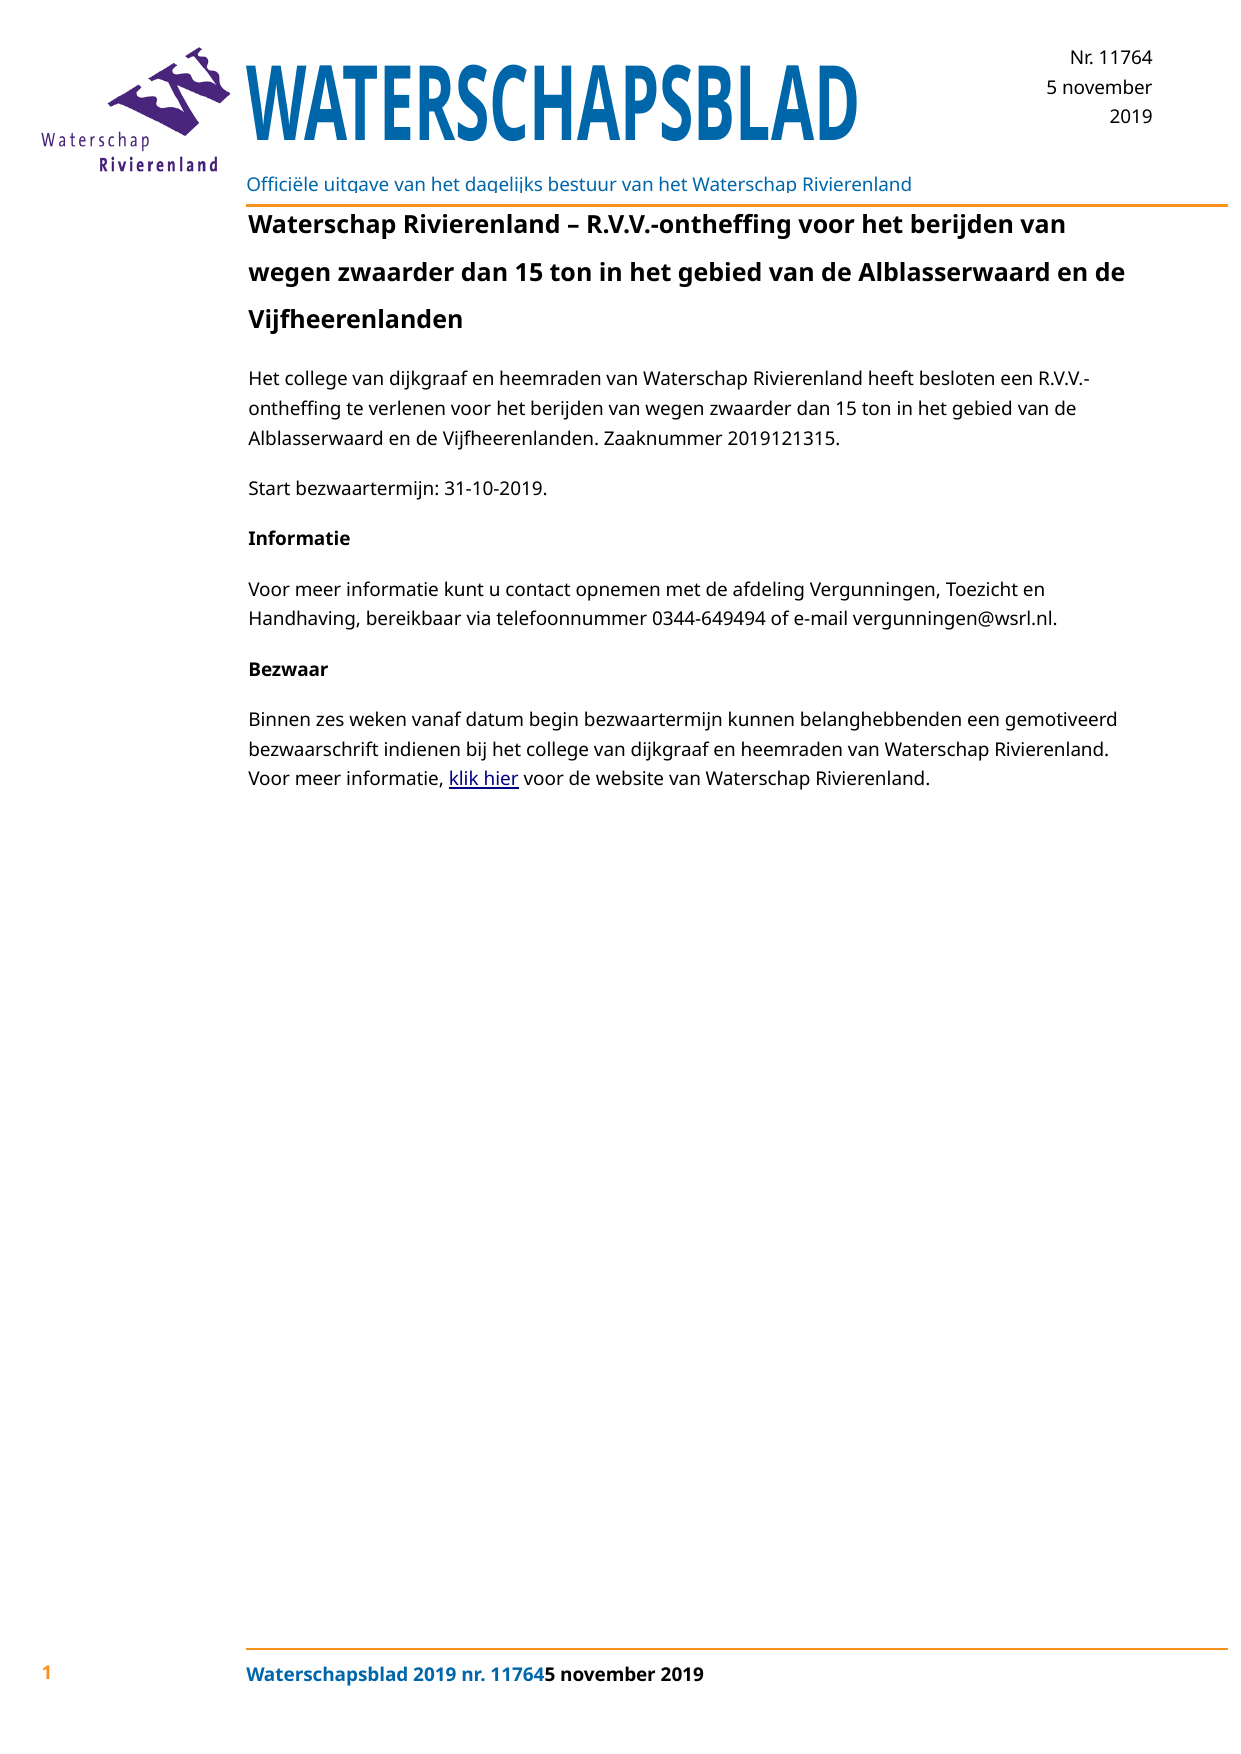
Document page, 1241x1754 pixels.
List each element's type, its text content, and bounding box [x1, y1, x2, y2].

text Binnen zes weken vanaf datum begin bezwaartermijn kunnen belanghebbenden een gemotiveerd bezwaarschrift indienen bij het college van dijkgraaf en heemraden van Waterschap Rivierenland. Voor meer informatie, klik hier voor de website van Waterschap Rivierenland. [248, 706, 1152, 791]
text Voor meer informatie kunt u contact opnemen met de afdeling Vergunningen, Toezicht en Handhaving, bereikbaar via telefoonnummer 0344-649494 of e-mail vergunningen@wsrl.nl. [248, 576, 1152, 631]
text Start bezwaartermijn: 31-10-2019. [248, 475, 1152, 501]
text Informatie [248, 526, 1152, 551]
text Waterschap Rivierenland – R.V.V.-ontheffing voor het berijden van wegen zwaarder dan 15 ton in het gebied van de Alblasserwaard en de Vijfheerenlanden [248, 207, 1152, 336]
text Bezwaar [248, 656, 1152, 682]
picture [41, 47, 231, 172]
text Het college van dijkgraaf en heemraden van Waterschap Rivierenland heeft besloten een R.V.V.-ontheffing te verlenen voor het berijden van wegen zwaarder dan 15 ton in het gebied van de Alblasserwaard en de Vijfheerenlanden. Zaaknummer 2019121315. [248, 366, 1152, 450]
